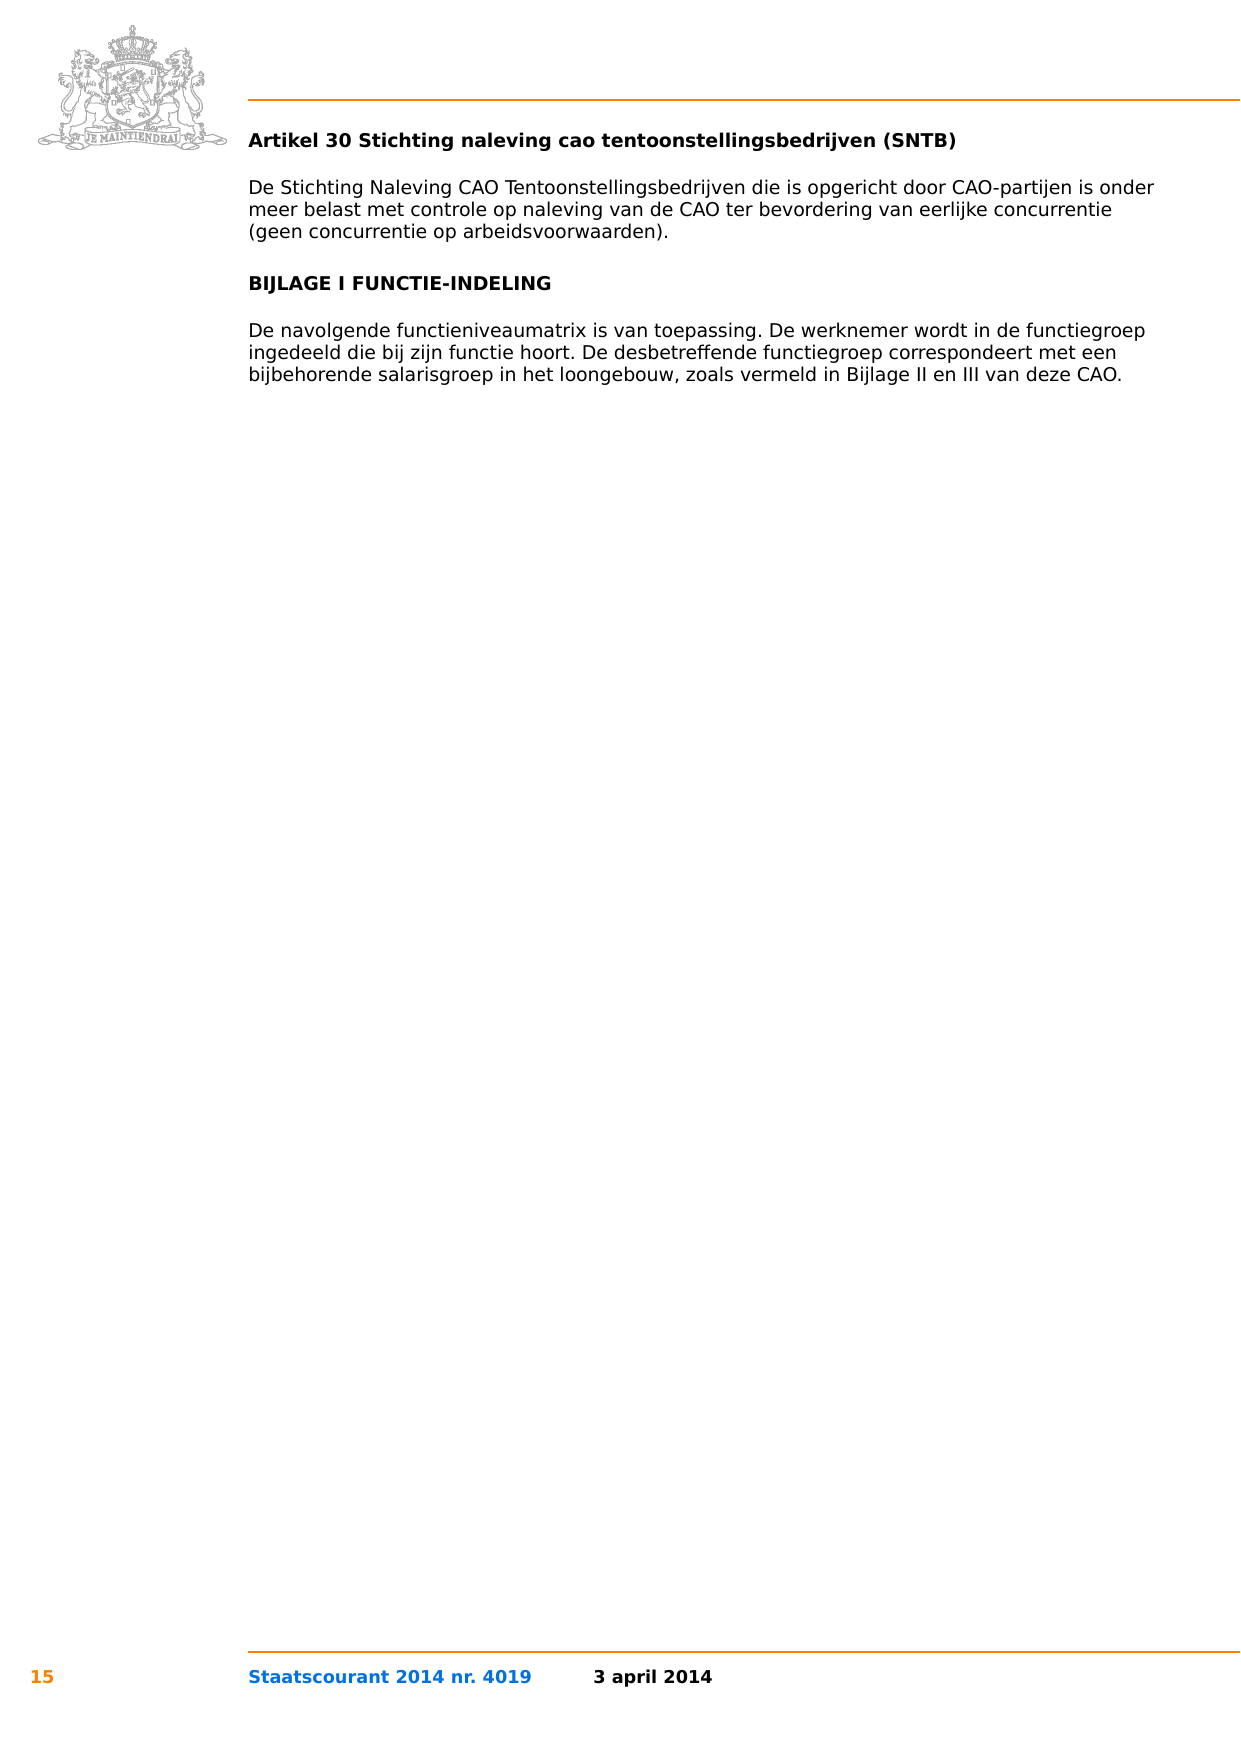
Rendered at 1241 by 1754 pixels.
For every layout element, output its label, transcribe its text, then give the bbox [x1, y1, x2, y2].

text De Stichting Naleving CAO Tentoonstellingsbedrijven die is opgericht door CAO-partijen is onder meer belast met controle op naleving van de CAO ter bevordering van eerlijke concurrentie (geen concurrentie op arbeidsvoorwaarden). [248, 177, 1163, 243]
picture [38, 25, 227, 150]
text De navolgende functieniveaumatrix is van toepassing. De werknemer wordt in de functiegroep ingedeeld die bij zijn functie hoort. De desbetreffende functiegroep correspondeert met een bijbehorende salarisgroep in het loongebouw, zoals vermeld in Bijlage II en III van deze CAO. [248, 320, 1163, 386]
subtitle Artikel 30 Stichting naleving cao tentoonstellingsbedrijven (SNTB) [248, 130, 1163, 152]
subtitle BIJLAGE I FUNCTIE-INDELING [248, 273, 1163, 295]
